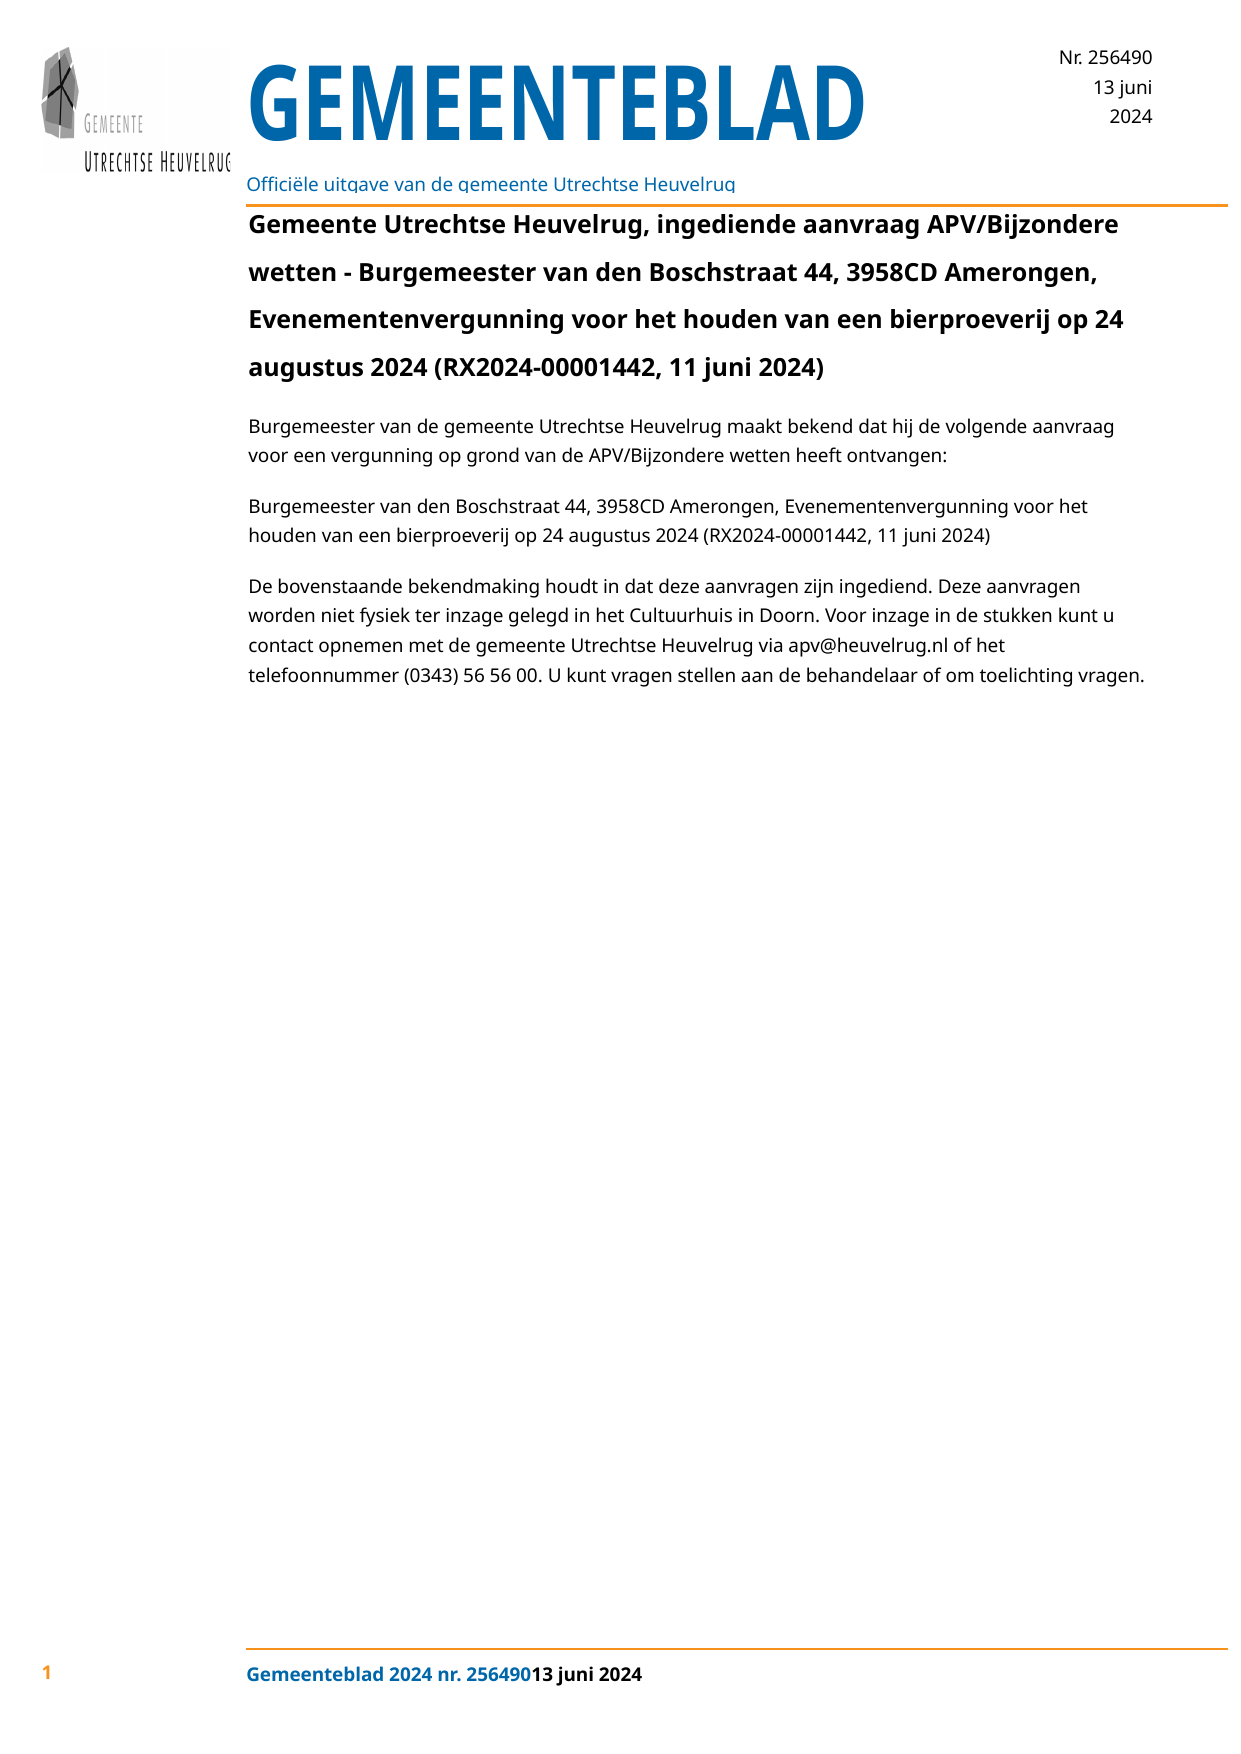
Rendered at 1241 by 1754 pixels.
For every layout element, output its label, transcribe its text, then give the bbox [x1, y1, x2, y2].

text Gemeente Utrechtse Heuvelrug, ingediende aanvraag APV/Bijzondere wetten - Burgemeester van den Boschstraat 44, 3958CD Amerongen, Evenementenvergunning voor het houden van een bierproeverij op 24 augustus 2024 (RX2024-00001442, 11 juni 2024) [248, 207, 1152, 384]
text De bovenstaande bekendmaking houdt in dat deze aanvragen zijn ingediend. Deze aanvragen worden niet fysiek ter inzage gelegd in het Cultuurhuis in Doorn. Voor inzage in de stukken kunt u contact opnemen met de gemeente Utrechtse Heuvelrug via apv@heuvelrug.nl of het telefoonnummer (0343) 56 56 00. U kunt vragen stellen aan de behandelaar of om toelichting vragen. [248, 573, 1152, 688]
text Burgemeester van de gemeente Utrechtse Heuvelrug maakt bekend dat hij de volgende aanvraag voor een vergunning op grond van de APV/Bijzondere wetten heeft ontvangen: [248, 413, 1152, 468]
text Burgemeester van den Boschstraat 44, 3958CD Amerongen, Evenementenvergunning voor het houden van een bierproeverij op 24 augustus 2024 (RX2024-00001442, 11 juni 2024) [248, 493, 1152, 548]
picture [41, 47, 231, 172]
